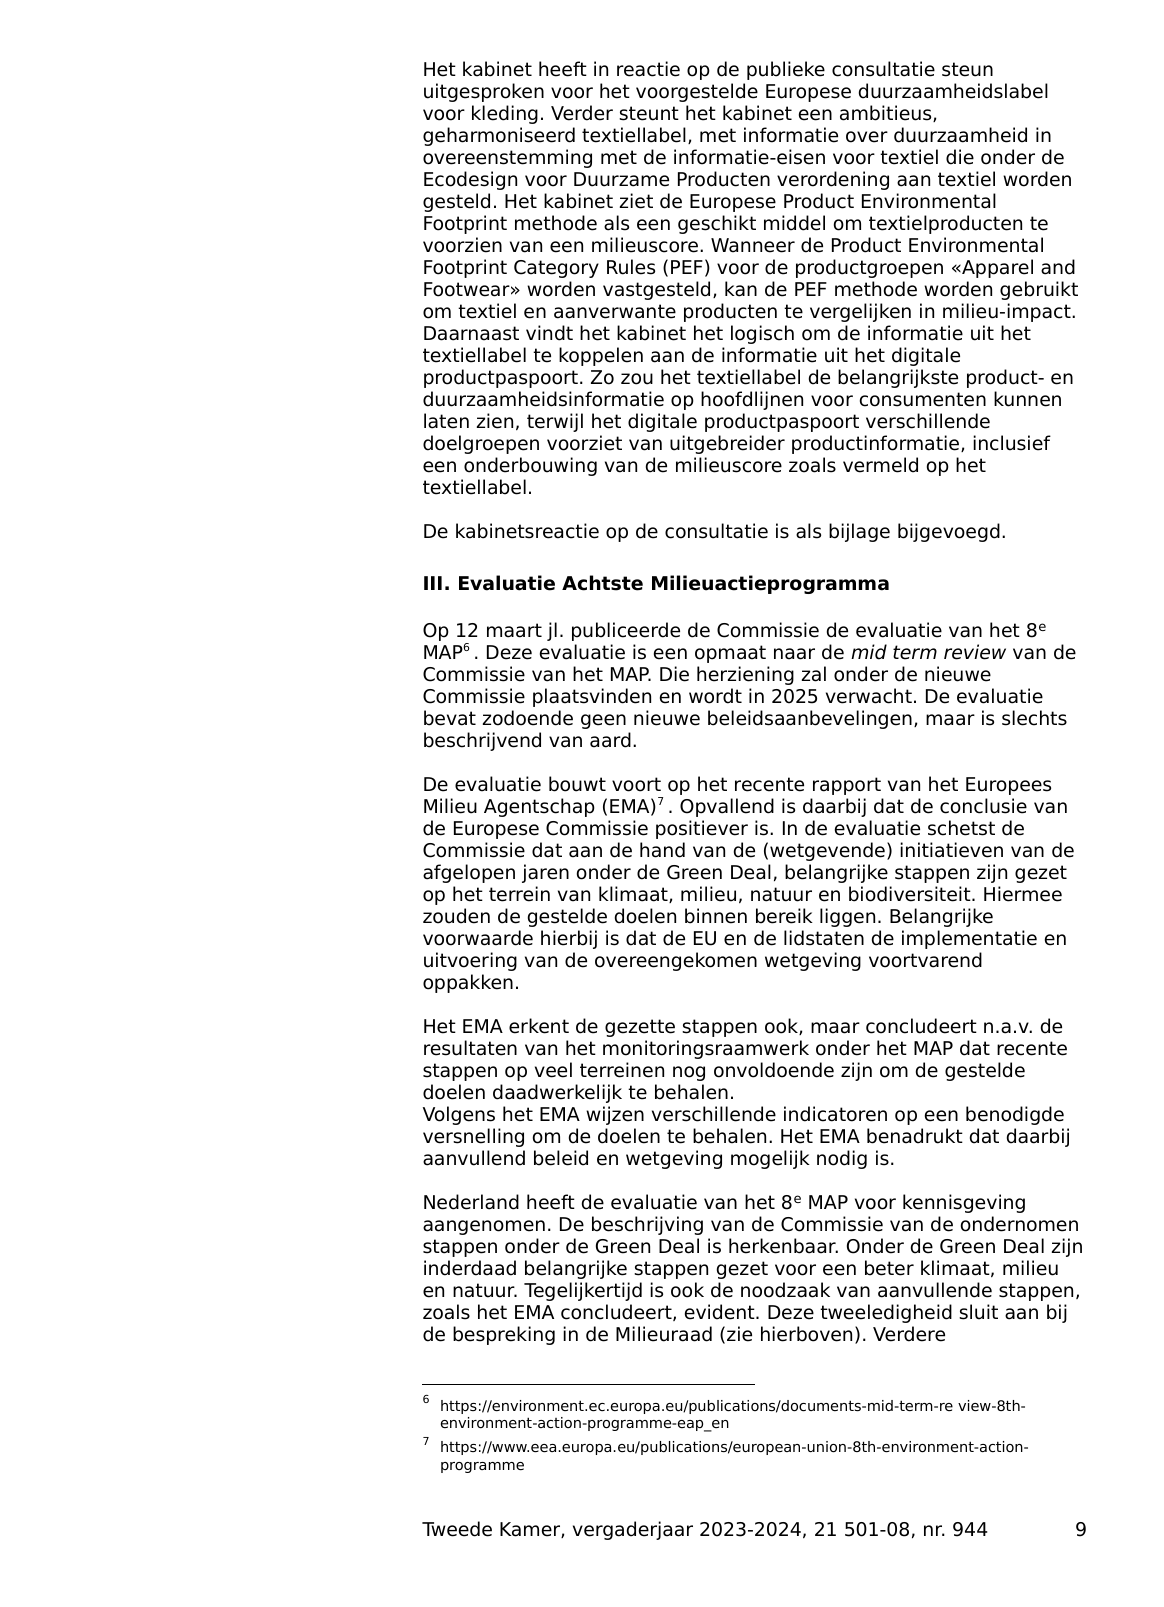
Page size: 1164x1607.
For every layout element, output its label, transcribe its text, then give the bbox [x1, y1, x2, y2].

text De kabinetsreactie op de consultatie is als bijlage bijgevoegd. [422, 521, 1087, 543]
subtitle III. Evaluatie Achtste Milieuactieprogramma [422, 573, 1087, 595]
text Nederland heeft de evaluatie van het 8e MAP voor kennisgeving aangenomen. De beschrijving van de Commissie van de ondernomen stappen onder de Green Deal is herkenbaar. Onder de Green Deal zijn inderdaad belangrijke stappen gezet voor een beter klimaat, milieu en natuur. Tegelijkertijd is ook de noodzaak van aanvullende stappen, zoals het EMA concludeert, evident. Deze tweeledigheid sluit aan bij de bespreking in de Milieuraad (zie hierboven). Verdere [422, 1192, 1087, 1346]
text Het EMA erkent de gezette stappen ook, maar concludeert n.a.v. de resultaten van het monitoringsraamwerk onder het MAP dat recente stappen op veel terreinen nog onvoldoende zijn om de gestelde doelen daadwerkelijk te behalen. [422, 1016, 1087, 1104]
text Op 12 maart jl. publiceerde de Commissie de evaluatie van het 8e MAP. Deze evaluatie is een opmaat naar de mid term review van de Commissie van het MAP. Die herziening zal onder de nieuwe Commissie plaatsvinden en wordt in 2025 verwacht. De evaluatie bevat zodoende geen nieuwe beleidsaanbevelingen, maar is slechts beschrijvend van aard. [422, 620, 1087, 752]
text De evaluatie bouwt voort op het recente rapport van het Europees Milieu Agentschap (EMA). Opvallend is daarbij dat de conclusie van de Europese Commissie positiever is. In de evaluatie schetst de Commissie dat aan de hand van de (wetgevende) initiatieven van de afgelopen jaren onder de Green Deal, belangrijke stappen zijn gezet op het terrein van klimaat, milieu, natuur en biodiversiteit. Hiermee zouden de gestelde doelen binnen bereik liggen. Belangrijke voorwaarde hierbij is dat de EU en de lidstaten de implementatie en uitvoering van de overeengekomen wetgeving voortvarend oppakken. [422, 774, 1087, 994]
text https://environment.ec.europa.eu/publications/documents-mid-term-re view-8th-environment-action-programme-eap_en [422, 1393, 1087, 1432]
text Volgens het EMA wijzen verschillende indicatoren op een benodigde versnelling om de doelen te behalen. Het EMA benadrukt dat daarbij aanvullend beleid en wetgeving mogelijk nodig is. [422, 1104, 1087, 1170]
text Het kabinet heeft in reactie op de publieke consultatie steun uitgesproken voor het voorgestelde Europese duurzaamheidslabel voor kleding. Verder steunt het kabinet een ambitieus, geharmoniseerd textiellabel, met informatie over duurzaamheid in overeenstemming met de informatie-eisen voor textiel die onder de Ecodesign voor Duurzame Producten verordening aan textiel worden gesteld. Het kabinet ziet de Europese Product Environmental Footprint methode als een geschikt middel om textielproducten te voorzien van een milieuscore. Wanneer de Product Environmental Footprint Category Rules (PEF) voor de productgroepen «Apparel and Footwear» worden vastgesteld, kan de PEF methode worden gebruikt om textiel en aanverwante producten te vergelijken in milieu-impact. Daarnaast vindt het kabinet het logisch om de informatie uit het textiellabel te koppelen aan de informatie uit het digitale productpaspoort. Zo zou het textiellabel de belangrijkste product- en duurzaamheidsinformatie op hoofdlijnen voor consumenten kunnen laten zien, terwijl het digitale productpaspoort verschillende doelgroepen voorziet van uitgebreider productinformatie, inclusief een onderbouwing van de milieuscore zoals vermeld op het textiellabel. [422, 59, 1087, 499]
text https://www.eea.europa.eu/publications/european-union-8th-environment-action-programme [422, 1435, 1087, 1474]
